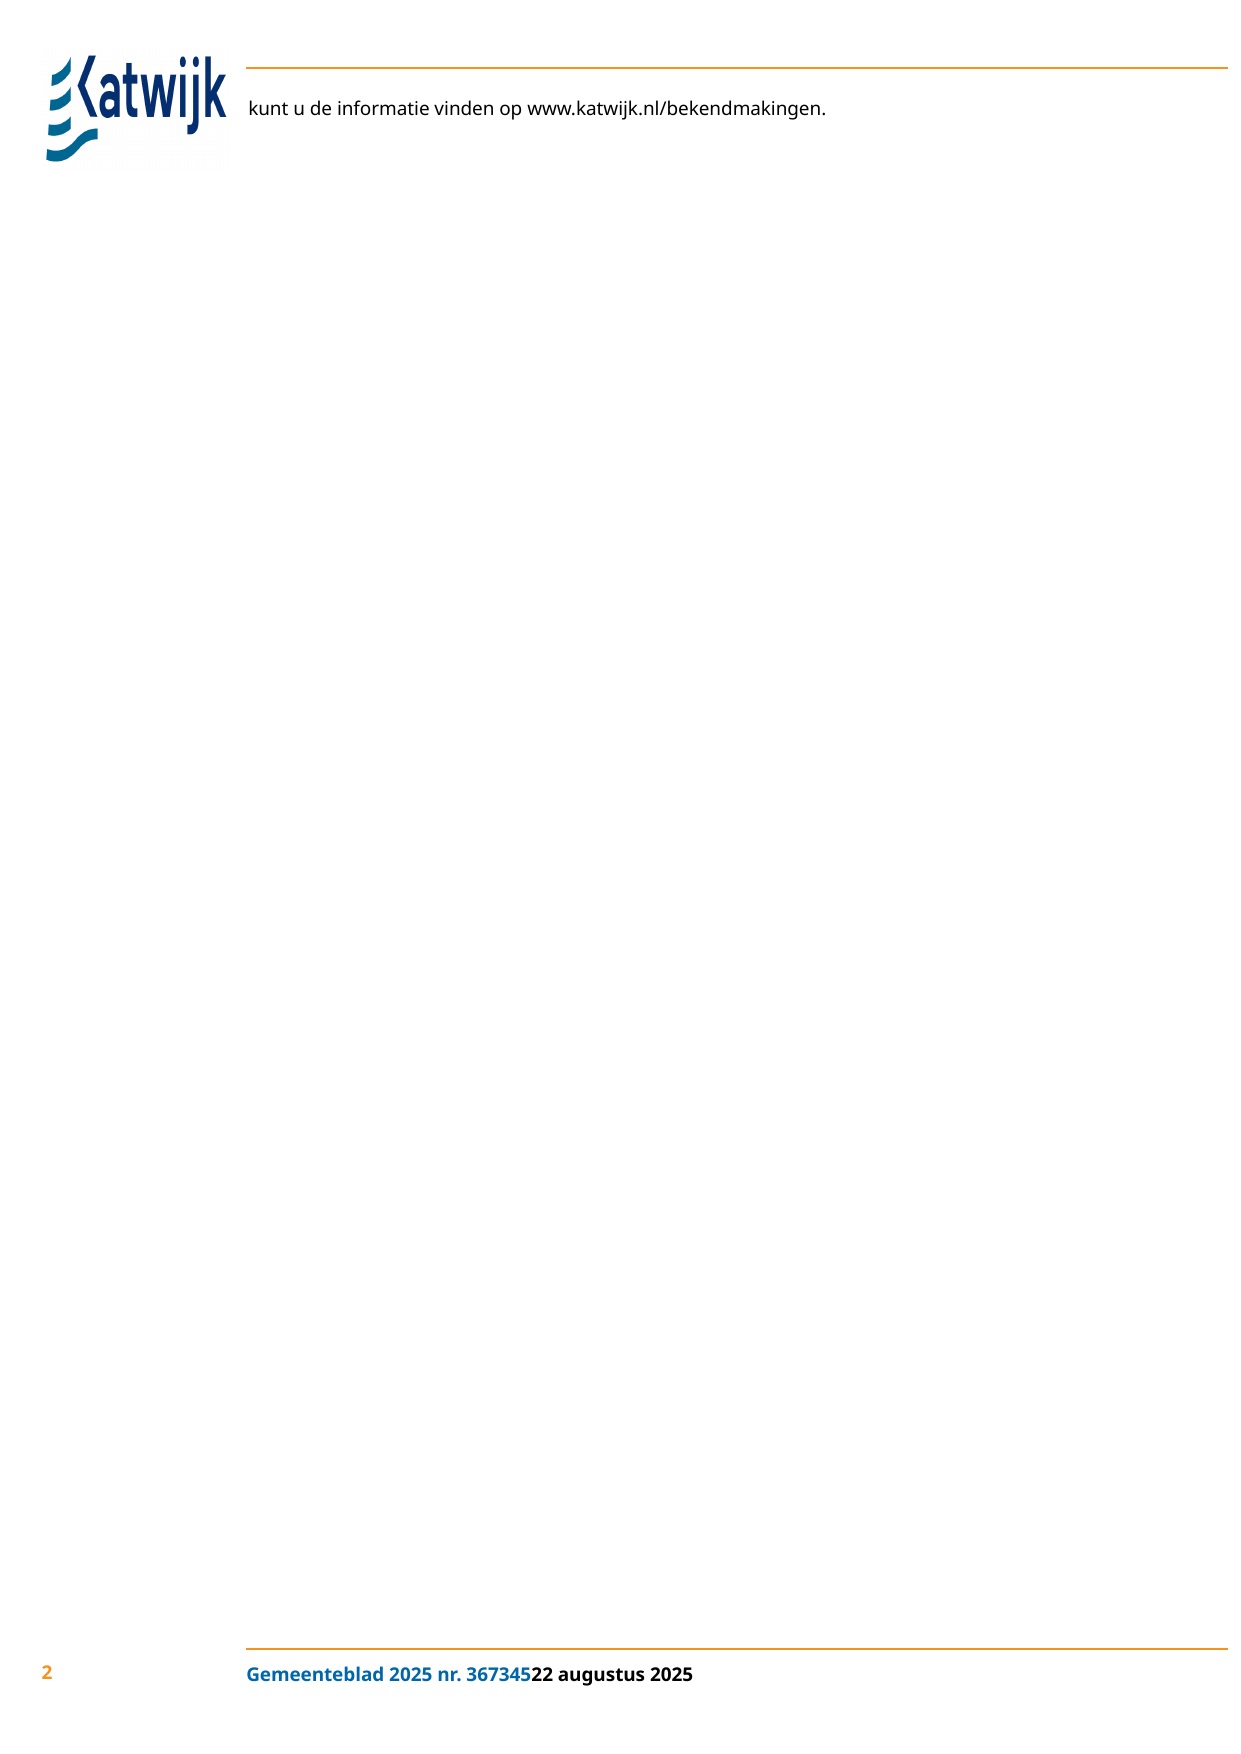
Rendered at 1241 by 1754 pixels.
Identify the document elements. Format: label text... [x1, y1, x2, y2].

text kunt u de informatie vinden op www.katwijk.nl/bekendmakingen. [248, 95, 1152, 121]
picture [41, 47, 231, 172]
